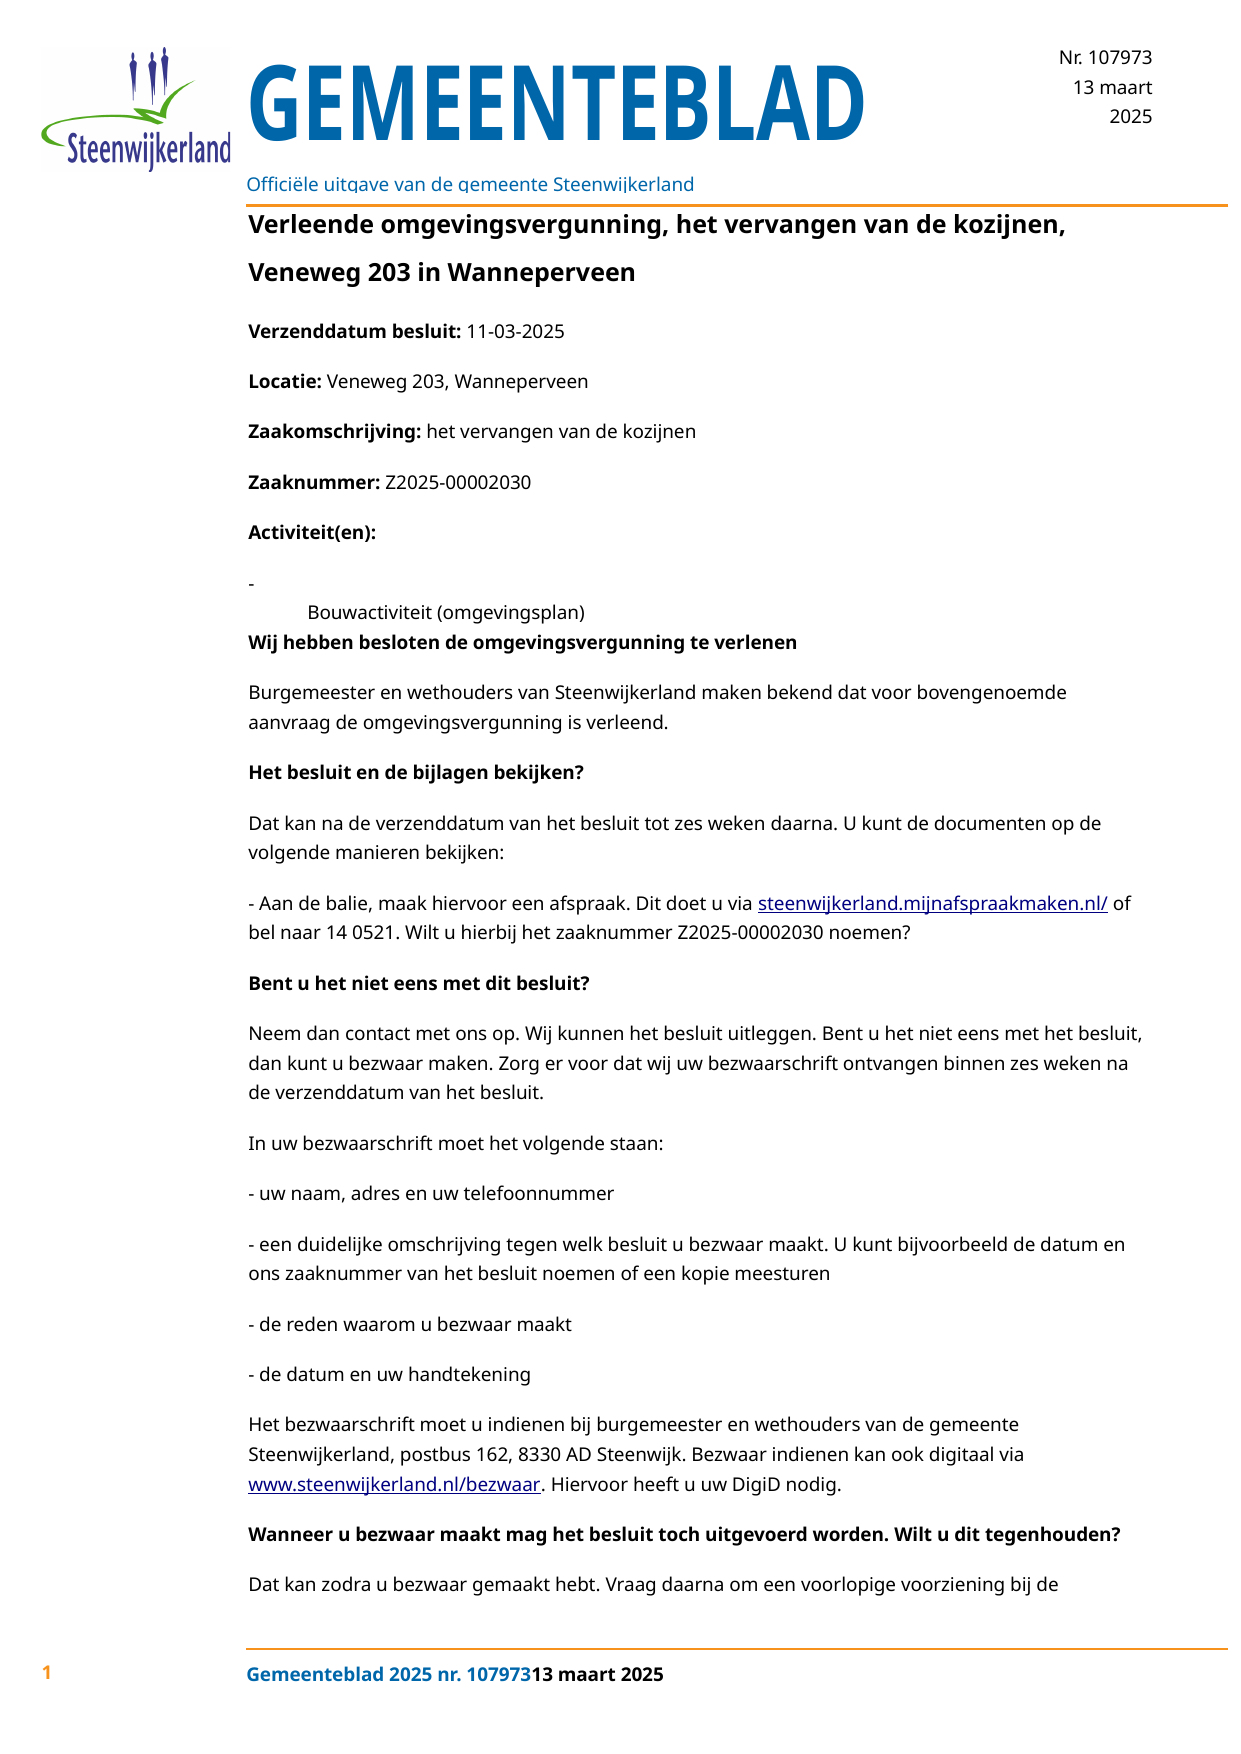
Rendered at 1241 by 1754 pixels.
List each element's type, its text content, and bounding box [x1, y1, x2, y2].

text - Aan de balie, maak hiervoor een afspraak. Dit doet u via steenwijkerland.mijnafspraakmaken.nl/ of bel naar 14 0521. Wilt u hierbij het zaaknummer Z2025-00002030 noemen? [248, 890, 1152, 945]
picture [41, 47, 231, 172]
text Verzenddatum besluit: 11-03-2025 [248, 318, 1152, 344]
text Zaakomschrijving: het vervangen van de kozijnen [248, 419, 1152, 444]
text Wanneer u bezwaar maakt mag het besluit toch uitgevoerd worden. Wilt u dit tegenhouden? [248, 1521, 1152, 1547]
text Verleende omgevingsvergunning, het vervangen van de kozijnen, Veneweg 203 in Wanneperveen [248, 207, 1152, 288]
text Bent u het niet eens met dit besluit? [248, 970, 1152, 996]
text Activiteit(en): [248, 519, 1152, 545]
text Dat kan na de verzenddatum van het besluit tot zes weken daarna. U kunt de documenten op de volgende manieren bekijken: [248, 810, 1152, 865]
text Dat kan zodra u bezwaar gemaakt hebt. Vraag daarna om een voorlopige voorziening bij de [248, 1572, 1152, 1597]
text Burgemeester en wethouders van Steenwijkerland maken bekend dat voor bovengenoemde aanvraag de omgevingsvergunning is verleend. [248, 679, 1152, 735]
text Neem dan contact met ons op. Wij kunnen het besluit uitleggen. Bent u het niet eens met het besluit, dan kunt u bezwaar maken. Zorg er voor dat wij uw bezwaarschrift ontvangen binnen zes weken na de verzenddatum van het besluit. [248, 1020, 1152, 1105]
text Het bezwaarschrift moet u indienen bij burgemeester en wethouders van de gemeente Steenwijkerland, postbus 162, 8330 AD Steenwijk. Bezwaar indienen kan ook digitaal via www.steenwijkerland.nl/bezwaar. Hiervoor heeft u uw DigiD nodig. [248, 1412, 1152, 1497]
text - een duidelijke omschrijving tegen welk besluit u bezwaar maakt. U kunt bijvoorbeeld de datum en ons zaaknummer van het besluit noemen of een kopie meesturen [248, 1231, 1152, 1286]
text - de datum en uw handtekening [248, 1361, 1152, 1387]
text Het besluit en de bijlagen bekijken? [248, 759, 1152, 785]
text Zaaknummer: Z2025-00002030 [248, 469, 1152, 495]
text Locatie: Veneweg 203, Wanneperveen [248, 368, 1152, 394]
text In uw bezwaarschrift moet het volgende staan: [248, 1130, 1152, 1156]
text - de reden waarom u bezwaar maakt [248, 1311, 1152, 1337]
list Bouwactiviteit (omgevingsplan) [248, 599, 1152, 625]
text - uw naam, adres en uw telefoonnummer [248, 1180, 1152, 1206]
text Wij hebben besloten de omgevingsvergunning te verlenen [248, 629, 1152, 655]
